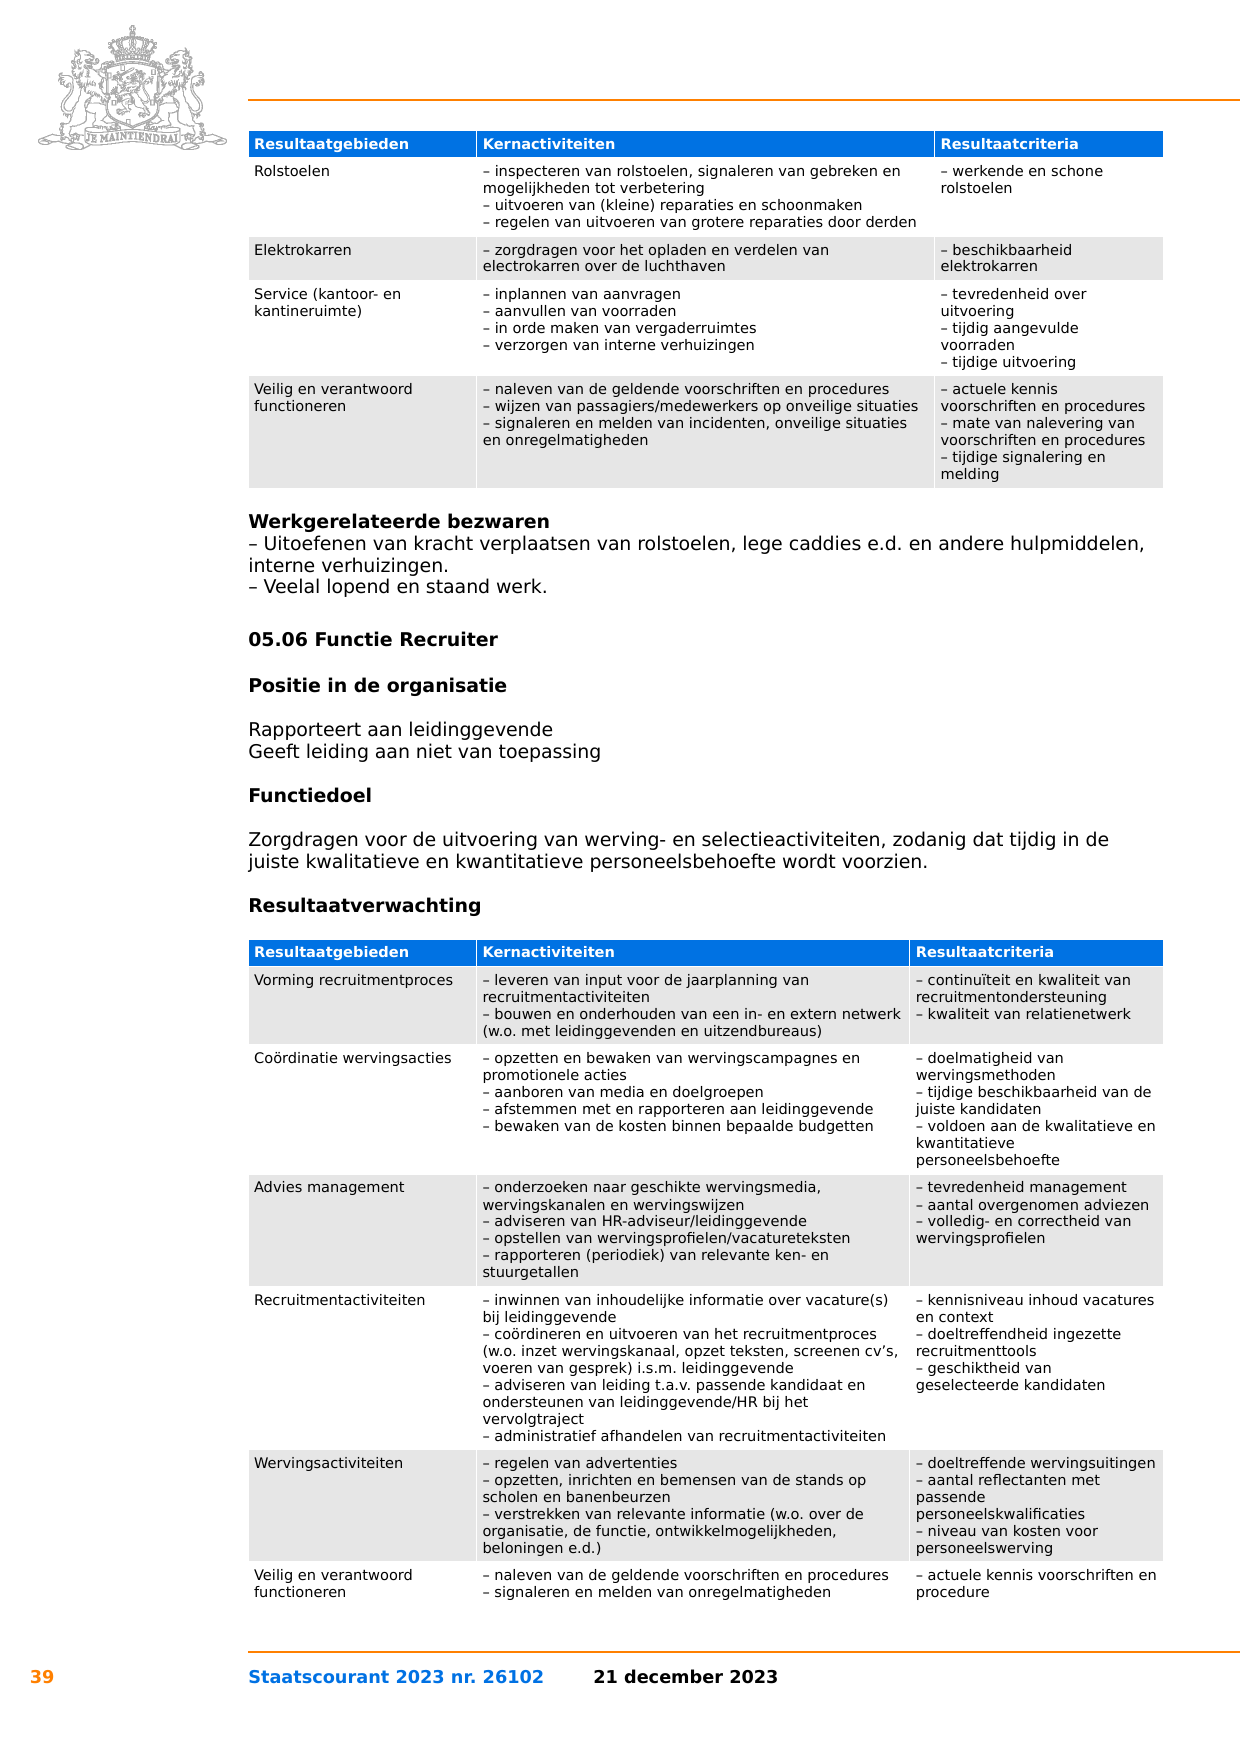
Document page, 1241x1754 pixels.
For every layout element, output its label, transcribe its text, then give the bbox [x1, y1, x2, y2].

table_header Kernactiviteiten [477, 131, 934, 157]
picture [38, 25, 227, 150]
table_header Kernactiviteiten [477, 940, 909, 966]
subtitle Resultaatverwachting [248, 895, 1163, 917]
table_cell – doeltreffende wervingsuitingen – aantal reflectanten met passende personeelskwalificaties – niveau van kosten voor personeelswerving [910, 1450, 1163, 1561]
table_cell Vorming recruitmentproces [249, 967, 476, 1044]
table_cell Veilig en verantwoord functioneren [249, 1563, 476, 1606]
table_cell – opzetten en bewaken van wervingscampagnes en promotionele acties – aanboren van media en doelgroepen – afstemmen met en rapporteren aan leidinggevende – bewaken van de kosten binnen bepaalde budgetten [477, 1045, 909, 1174]
table_header Resultaatcriteria [910, 940, 1163, 966]
table_cell – actuele kennis voorschriften en procedures – mate van nalevering van voorschriften en procedures – tijdige signalering en melding [935, 376, 1163, 488]
table_cell Rolstoelen [249, 158, 476, 236]
table_cell Veilig en verantwoord functioneren [249, 376, 476, 488]
text Geeft leiding aan niet van toepassing [248, 741, 1163, 763]
text – Veelal lopend en staand werk. [248, 576, 1163, 598]
subtitle 05.06 Functie Recruiter [248, 628, 1163, 650]
table_cell – tevredenheid over uitvoering – tijdig aangevulde voorraden – tijdige uitvoering [935, 281, 1163, 375]
table_cell – inwinnen van inhoudelijke informatie over vacature(s) bij leidinggevende – coördineren en uitvoeren van het recruitmentproces (w.o. inzet wervingskanaal, opzet teksten, screenen cv’s, voeren van gesprek) i.s.m. leidinggevende – adviseren van leiding t.a.v. passende kandidaat en ondersteunen van leidinggevende/HR bij het vervolgtraject – administratief afhandelen van recruitmentactiviteiten [477, 1287, 909, 1449]
table_cell – inspecteren van rolstoelen, signaleren van gebreken en mogelijkheden tot verbetering – uitvoeren van (kleine) reparaties en schoonmaken – regelen van uitvoeren van grotere reparaties door derden [477, 158, 934, 236]
table_cell – doelmatigheid van wervingsmethoden – tijdige beschikbaarheid van de juiste kandidaten – voldoen aan de kwalitatieve en kwantitatieve personeelsbehoefte [910, 1045, 1163, 1174]
table_cell – werkende en schone rolstoelen [935, 158, 1163, 236]
subtitle Functiedoel [248, 785, 1163, 807]
table_cell – naleven van de geldende voorschriften en procedures – signaleren en melden van onregelmatigheden [477, 1563, 909, 1606]
table_cell – inplannen van aanvragen – aanvullen van voorraden – in orde maken van vergaderruimtes – verzorgen van interne verhuizingen [477, 281, 934, 375]
table_cell Service (kantoor- en kantineruimte) [249, 281, 476, 375]
table_cell Wervingsactiviteiten [249, 1450, 476, 1561]
table_cell – continuïteit en kwaliteit van recruitmentondersteuning – kwaliteit van relatienetwerk [910, 967, 1163, 1044]
table_cell – leveren van input voor de jaarplanning van recruitmentactiviteiten – bouwen en onderhouden van een in- en extern netwerk (w.o. met leidinggevenden en uitzendbureaus) [477, 967, 909, 1044]
table_cell – onderzoeken naar geschikte wervingsmedia, wervingskanalen en wervingswijzen – adviseren van HR-adviseur/leidinggevende – opstellen van wervingsprofielen/vacatureteksten – rapporteren (periodiek) van relevante ken- en stuurgetallen [477, 1175, 909, 1286]
table_header Resultaatcriteria [935, 131, 1163, 157]
subtitle Werkgerelateerde bezwaren [248, 511, 1163, 532]
table_header Resultaatgebieden [249, 131, 476, 157]
text Rapporteert aan leidinggevende [248, 719, 1163, 741]
table_cell – zorgdragen voor het opladen en verdelen van electrokarren over de luchthaven [477, 237, 934, 280]
table_cell Recruitmentactiviteiten [249, 1287, 476, 1449]
table_cell Advies management [249, 1175, 476, 1286]
table_cell – beschikbaarheid elektrokarren [935, 237, 1163, 280]
table_cell – regelen van advertenties – opzetten, inrichten en bemensen van de stands op scholen en banenbeurzen – verstrekken van relevante informatie (w.o. over de organisatie, de functie, ontwikkelmogelijkheden, beloningen e.d.) [477, 1450, 909, 1561]
table_cell Coördinatie wervingsacties [249, 1045, 476, 1174]
table_cell – naleven van de geldende voorschriften en procedures – wijzen van passagiers/medewerkers op onveilige situaties – signaleren en melden van incidenten, onveilige situaties en onregelmatigheden [477, 376, 934, 488]
table_cell – kennisniveau inhoud vacatures en context – doeltreffendheid ingezette recruitmenttools – geschiktheid van geselecteerde kandidaten [910, 1287, 1163, 1449]
table_cell – actuele kennis voorschriften en procedure [910, 1563, 1163, 1606]
table_cell – tevredenheid management – aantal overgenomen adviezen – volledig- en correctheid van wervingsprofielen [910, 1175, 1163, 1286]
text Zorgdragen voor de uitvoering van werving- en selectieactiviteiten, zodanig dat tijdig in de juiste kwalitatieve en kwantitatieve personeelsbehoefte wordt voorzien. [248, 829, 1163, 873]
table_cell Elektrokarren [249, 237, 476, 280]
text – Uitoefenen van kracht verplaatsen van rolstoelen, lege caddies e.d. en andere hulpmiddelen, interne verhuizingen. [248, 532, 1163, 576]
table_header Resultaatgebieden [249, 940, 476, 966]
subtitle Positie in de organisatie [248, 675, 1163, 697]
